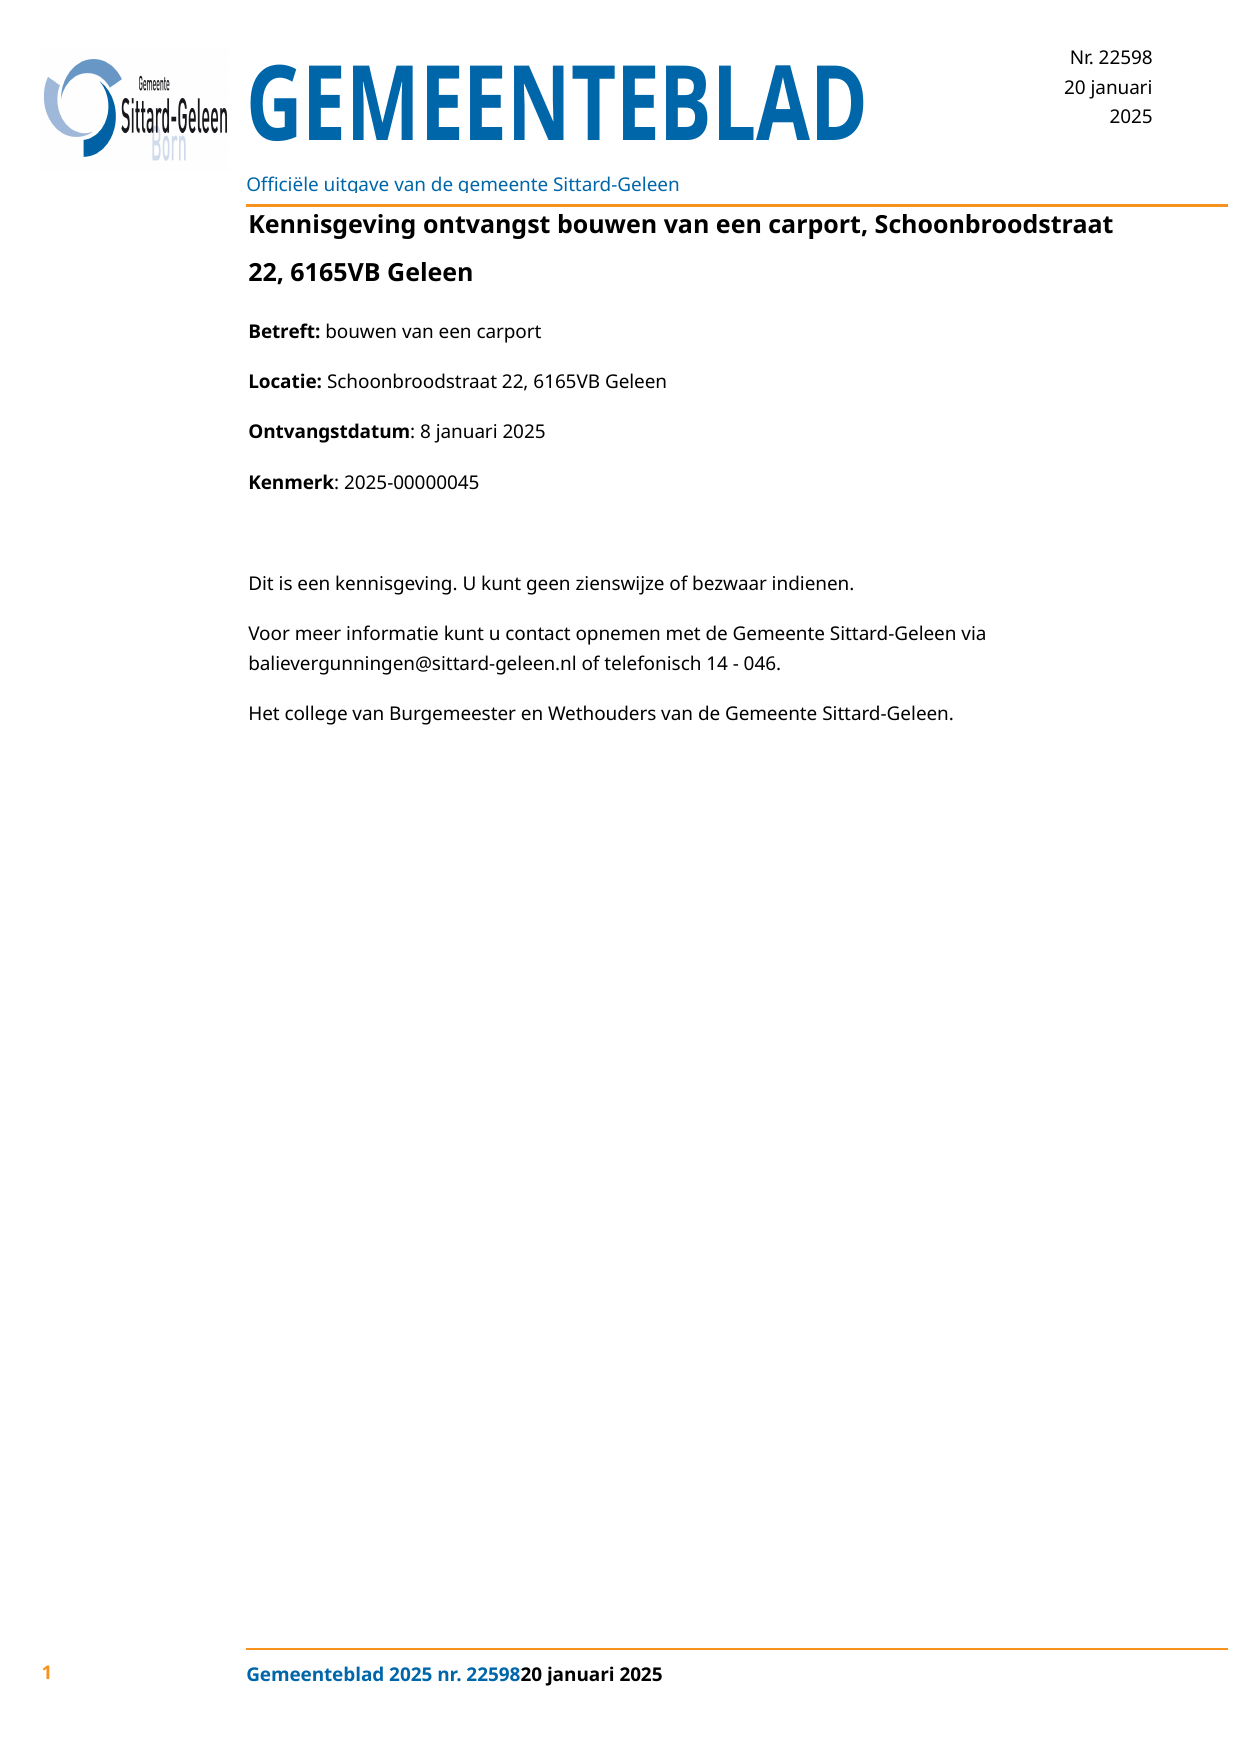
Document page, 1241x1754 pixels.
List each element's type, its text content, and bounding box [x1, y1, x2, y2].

text Kenmerk: 2025-00000045 [248, 469, 1152, 495]
picture [41, 47, 231, 172]
text Locatie: Schoonbroodstraat 22, 6165VB Geleen [248, 368, 1152, 394]
text Betreft: bouwen van een carport [248, 318, 1152, 344]
text Kennisgeving ontvangst bouwen van een carport, Schoonbroodstraat 22, 6165VB Geleen [248, 207, 1152, 288]
text Voor meer informatie kunt u contact opnemen met de Gemeente Sittard-Geleen via balievergunningen@sittard-geleen.nl of telefonisch 14 - 046. [248, 620, 1152, 676]
text Dit is een kennisgeving. U kunt geen zienswijze of bezwaar indienen. [248, 570, 1152, 596]
text Het college van Burgemeester en Wethouders van de Gemeente Sittard-Geleen. [248, 700, 1152, 726]
text Ontvangstdatum: 8 januari 2025 [248, 419, 1152, 444]
